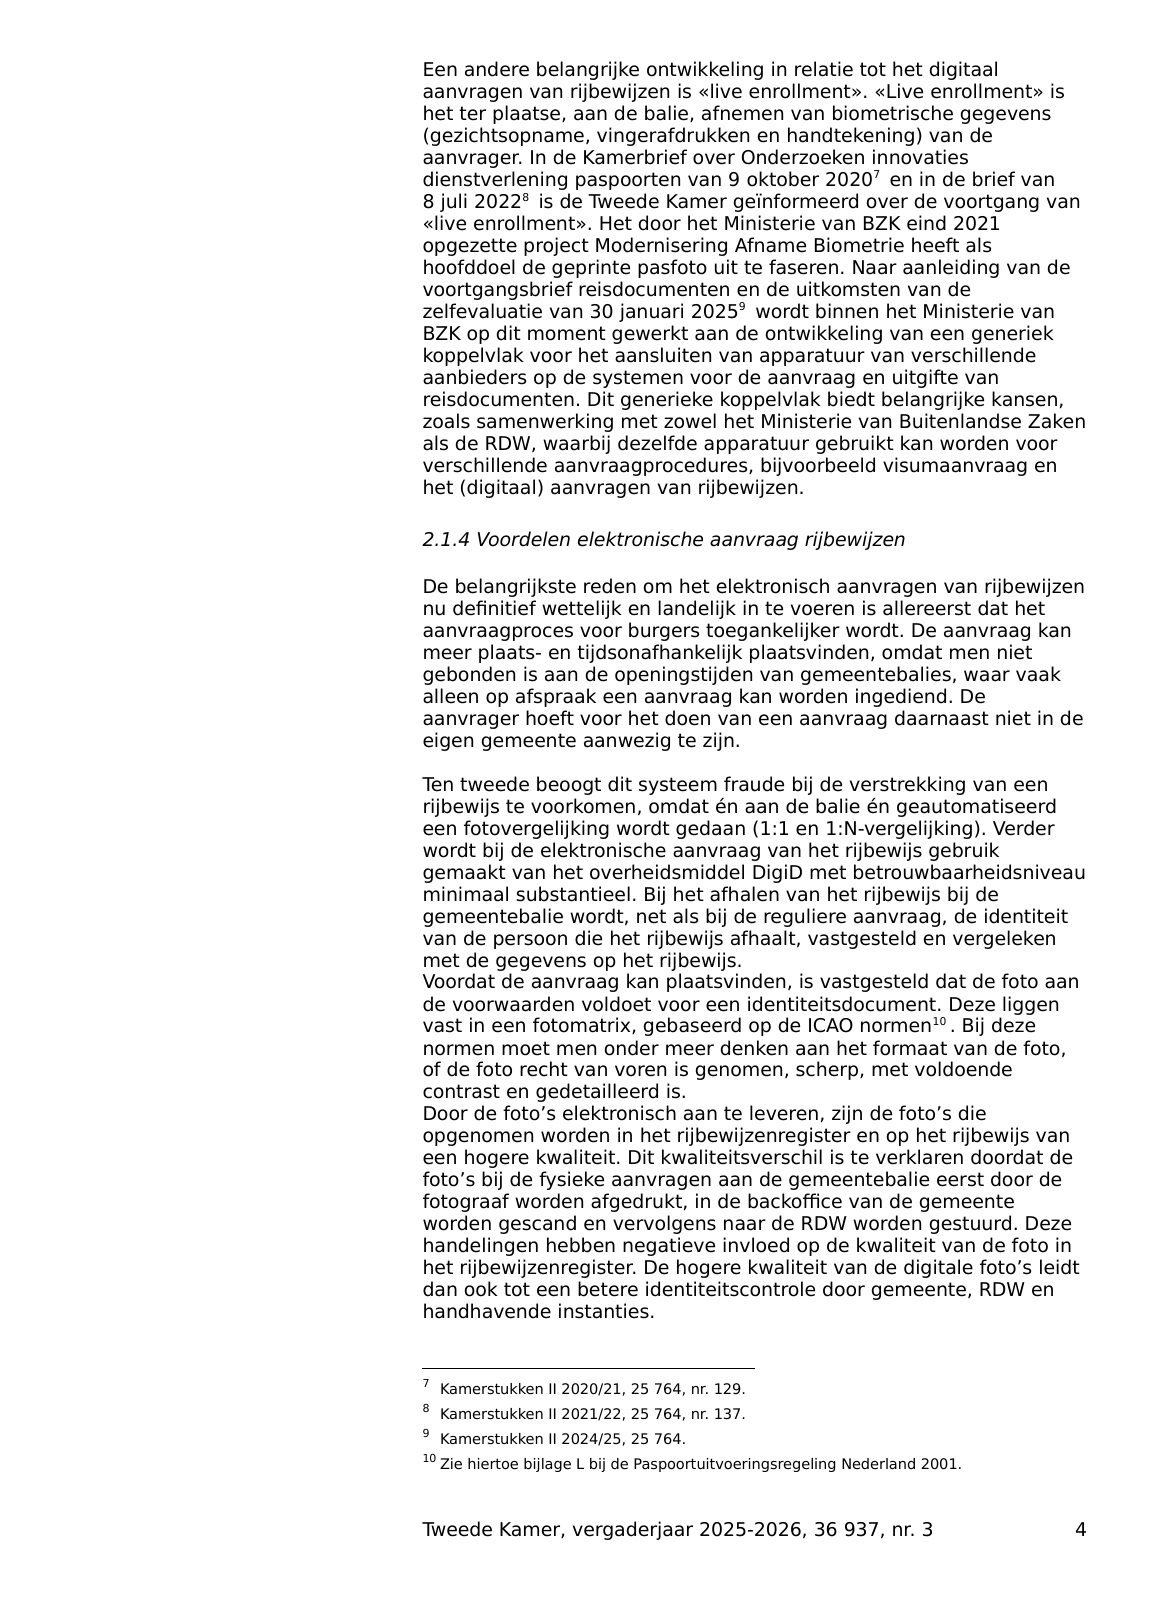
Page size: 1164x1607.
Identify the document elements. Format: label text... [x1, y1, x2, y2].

text De belangrijkste reden om het elektronisch aanvragen van rijbewijzen nu definitief wettelijk en landelijk in te voeren is allereerst dat het aanvraagproces voor burgers toegankelijker wordt. De aanvraag kan meer plaats- en tijdsonafhankelijk plaatsvinden, omdat men niet gebonden is aan de openingstijden van gemeentebalies, waar vaak alleen op afspraak een aanvraag kan worden ingediend. De aanvrager hoeft voor het doen van een aanvraag daarnaast niet in de eigen gemeente aanwezig te zijn. [422, 576, 1087, 751]
text Door de foto’s elektronisch aan te leveren, zijn de foto’s die opgenomen worden in het rijbewijzenregister en op het rijbewijs van een hogere kwaliteit. Dit kwaliteitsverschil is te verklaren doordat de foto’s bij de fysieke aanvragen aan de gemeentebalie eerst door de fotograaf worden afgedrukt, in de backoffice van de gemeente worden gescand en vervolgens naar de RDW worden gestuurd. Deze handelingen hebben negatieve invloed op de kwaliteit van de foto in het rijbewijzenregister. De hogere kwaliteit van de digitale foto’s leidt dan ook tot een betere identiteitscontrole door gemeente, RDW en handhavende instanties. [422, 1103, 1087, 1323]
text Kamerstukken II 2020/21, 25 764, nr. 129. [422, 1377, 1087, 1399]
text Een andere belangrijke ontwikkeling in relatie tot het digitaal aanvragen van rijbewijzen is «live enrollment». «Live enrollment» is het ter plaatse, aan de balie, afnemen van biometrische gegevens (gezichtsopname, vingerafdrukken en handtekening) van de aanvrager. In de Kamerbrief over Onderzoeken innovaties dienstverlening paspoorten van 9 oktober 2020 en in de brief van 8 juli 2022 is de Tweede Kamer geïnformeerd over de voortgang van «live enrollment». Het door het Ministerie van BZK eind 2021 opgezette project Modernisering Afname Biometrie heeft als hoofddoel de geprinte pasfoto uit te faseren. Naar aanleiding van de voortgangsbrief reisdocumenten en de uitkomsten van de zelfevaluatie van 30 januari 2025 wordt binnen het Ministerie van BZK op dit moment gewerkt aan de ontwikkeling van een generiek koppelvlak voor het aansluiten van apparatuur van verschillende aanbieders op de systemen voor de aanvraag en uitgifte van reisdocumenten. Dit generieke koppelvlak biedt belangrijke kansen, zoals samenwerking met zowel het Ministerie van Buitenlandse Zaken als de RDW, waarbij dezelfde apparatuur gebruikt kan worden voor verschillende aanvraagprocedures, bijvoorbeeld visumaanvraag en het (digitaal) aanvragen van rijbewijzen. [422, 59, 1087, 499]
text Kamerstukken II 2021/22, 25 764, nr. 137. [422, 1402, 1087, 1424]
text Ten tweede beoogt dit systeem fraude bij de verstrekking van een rijbewijs te voorkomen, omdat én aan de balie én geautomatiseerd een fotovergelijking wordt gedaan (1:1 en 1:N-vergelijking). Verder wordt bij de elektronische aanvraag van het rijbewijs gebruik gemaakt van het overheidsmiddel DigiD met betrouwbaarheidsniveau minimaal substantieel. Bij het afhalen van het rijbewijs bij de gemeentebalie wordt, net als bij de reguliere aanvraag, de identiteit van de persoon die het rijbewijs afhaalt, vastgesteld en vergeleken met de gegevens op het rijbewijs. [422, 774, 1087, 971]
text Voordat de aanvraag kan plaatsvinden, is vastgesteld dat de foto aan de voorwaarden voldoet voor een identiteitsdocument. Deze liggen vast in een fotomatrix, gebaseerd op de ICAO normen. Bij deze normen moet men onder meer denken aan het formaat van de foto, of de foto recht van voren is genomen, scherp, met voldoende contrast en gedetailleerd is. [422, 971, 1087, 1103]
text Kamerstukken II 2024/25, 25 764. [422, 1427, 1087, 1449]
text Zie hiertoe bijlage L bij de Paspoortuitvoeringsregeling Nederland 2001. [422, 1452, 1087, 1474]
subtitle 2.1.4 Voordelen elektronische aanvraag rijbewijzen [422, 529, 1087, 551]
